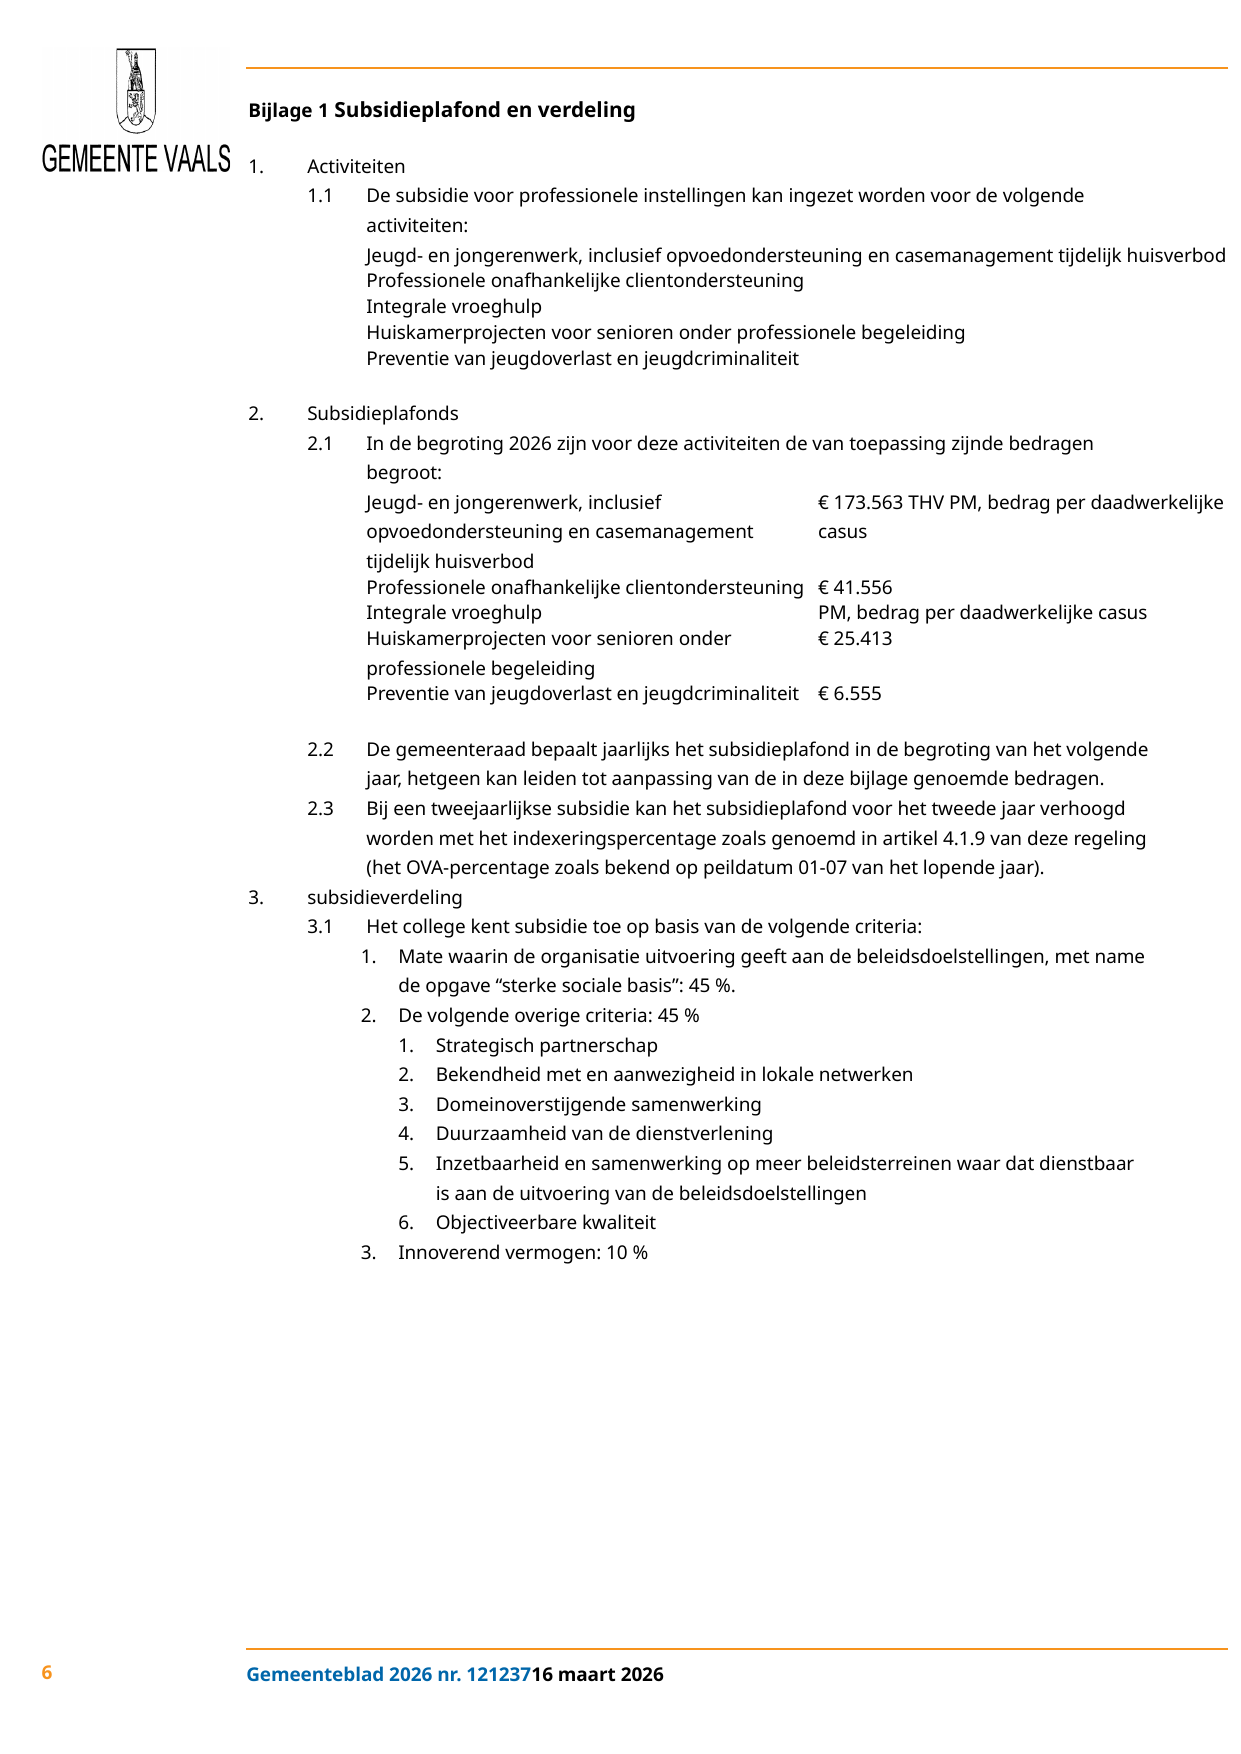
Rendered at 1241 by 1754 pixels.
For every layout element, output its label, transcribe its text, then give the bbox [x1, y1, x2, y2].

list De volgende overige criteria: 45 % [361, 1002, 1152, 1028]
list Domeinoverstijgende samenwerking [398, 1091, 1152, 1117]
table_cell Huiskamerprojecten voor senioren onder professionele begeleiding [366, 625, 818, 681]
list Bij een tweejaarlijkse subsidie kan het subsidieplafond voor het tweede jaar verhoogd worden met het indexeringspercentage zoals genoemd in artikel 4.1.9 van deze regeling (het OVA-percentage zoals bekend op peildatum 01-07 van het lopende jaar). [307, 795, 1152, 880]
list subsidieverdeling [248, 884, 1152, 910]
table_cell Preventie van jeugdoverlast en jeugdcriminaliteit [366, 345, 1240, 370]
list Objectiveerbare kwaliteit [398, 1209, 1152, 1235]
list De subsidie voor professionele instellingen kan ingezet worden voor de volgende activiteiten: [307, 182, 1152, 238]
list Strategisch partnerschap [398, 1032, 1152, 1058]
list Duurzaamheid van de dienstverlening [398, 1121, 1152, 1146]
list Bekendheid met en aanwezigheid in lokale netwerken [398, 1061, 1152, 1087]
table_cell Huiskamerprojecten voor senioren onder professionele begeleiding [366, 319, 1240, 345]
table_cell € 41.556 [818, 574, 1240, 599]
list Innoverend vermogen: 10 % [361, 1239, 1152, 1265]
table_cell Integrale vroeghulp [366, 600, 818, 625]
list Het college kent subsidie toe op basis van de volgende criteria: [307, 913, 1152, 939]
text Bijlage 1 Subsidieplafond en verdeling [248, 95, 1152, 123]
table_cell Professionele onafhankelijke clientondersteuning [366, 268, 1240, 293]
list De gemeenteraad bepaalt jaarlijks het subsidieplafond in de begroting van het volgende jaar, hetgeen kan leiden tot aanpassing van de in deze bijlage genoemde bedragen. [307, 736, 1152, 791]
table_cell Integrale vroeghulp [366, 293, 1240, 319]
list In de begroting 2026 zijn voor deze activiteiten de van toepassing zijnde bedragen begroot: [307, 430, 1152, 485]
table_cell € 25.413 [818, 625, 1240, 681]
table_cell PM, bedrag per daadwerkelijke casus [818, 600, 1240, 625]
table_cell Preventie van jeugdoverlast en jeugdcriminaliteit [366, 681, 818, 706]
table_header Jeugd- en jongerenwerk, inclusief opvoedondersteuning en casemanagement tijdelijk huisverbod [366, 489, 818, 574]
table_cell € 6.555 [818, 681, 1240, 706]
picture [41, 47, 231, 172]
list Subsidieplafonds [248, 400, 1152, 426]
list Activiteiten [248, 153, 1152, 179]
list Inzetbaarheid en samenwerking op meer beleidsterreinen waar dat dienstbaar is aan de uitvoering van de beleidsdoelstellingen [398, 1150, 1152, 1206]
table_header € 173.563 THV PM, bedrag per daadwerkelijke casus [818, 489, 1240, 574]
list Mate waarin de organisatie uitvoering geeft aan de beleidsdoelstellingen, met name de opgave “sterke sociale basis”: 45 %. [361, 943, 1152, 998]
table_cell Professionele onafhankelijke clientondersteuning [366, 574, 818, 599]
table_header Jeugd- en jongerenwerk, inclusief opvoedondersteuning en casemanagement tijdelijk huisverbod [366, 242, 1240, 267]
